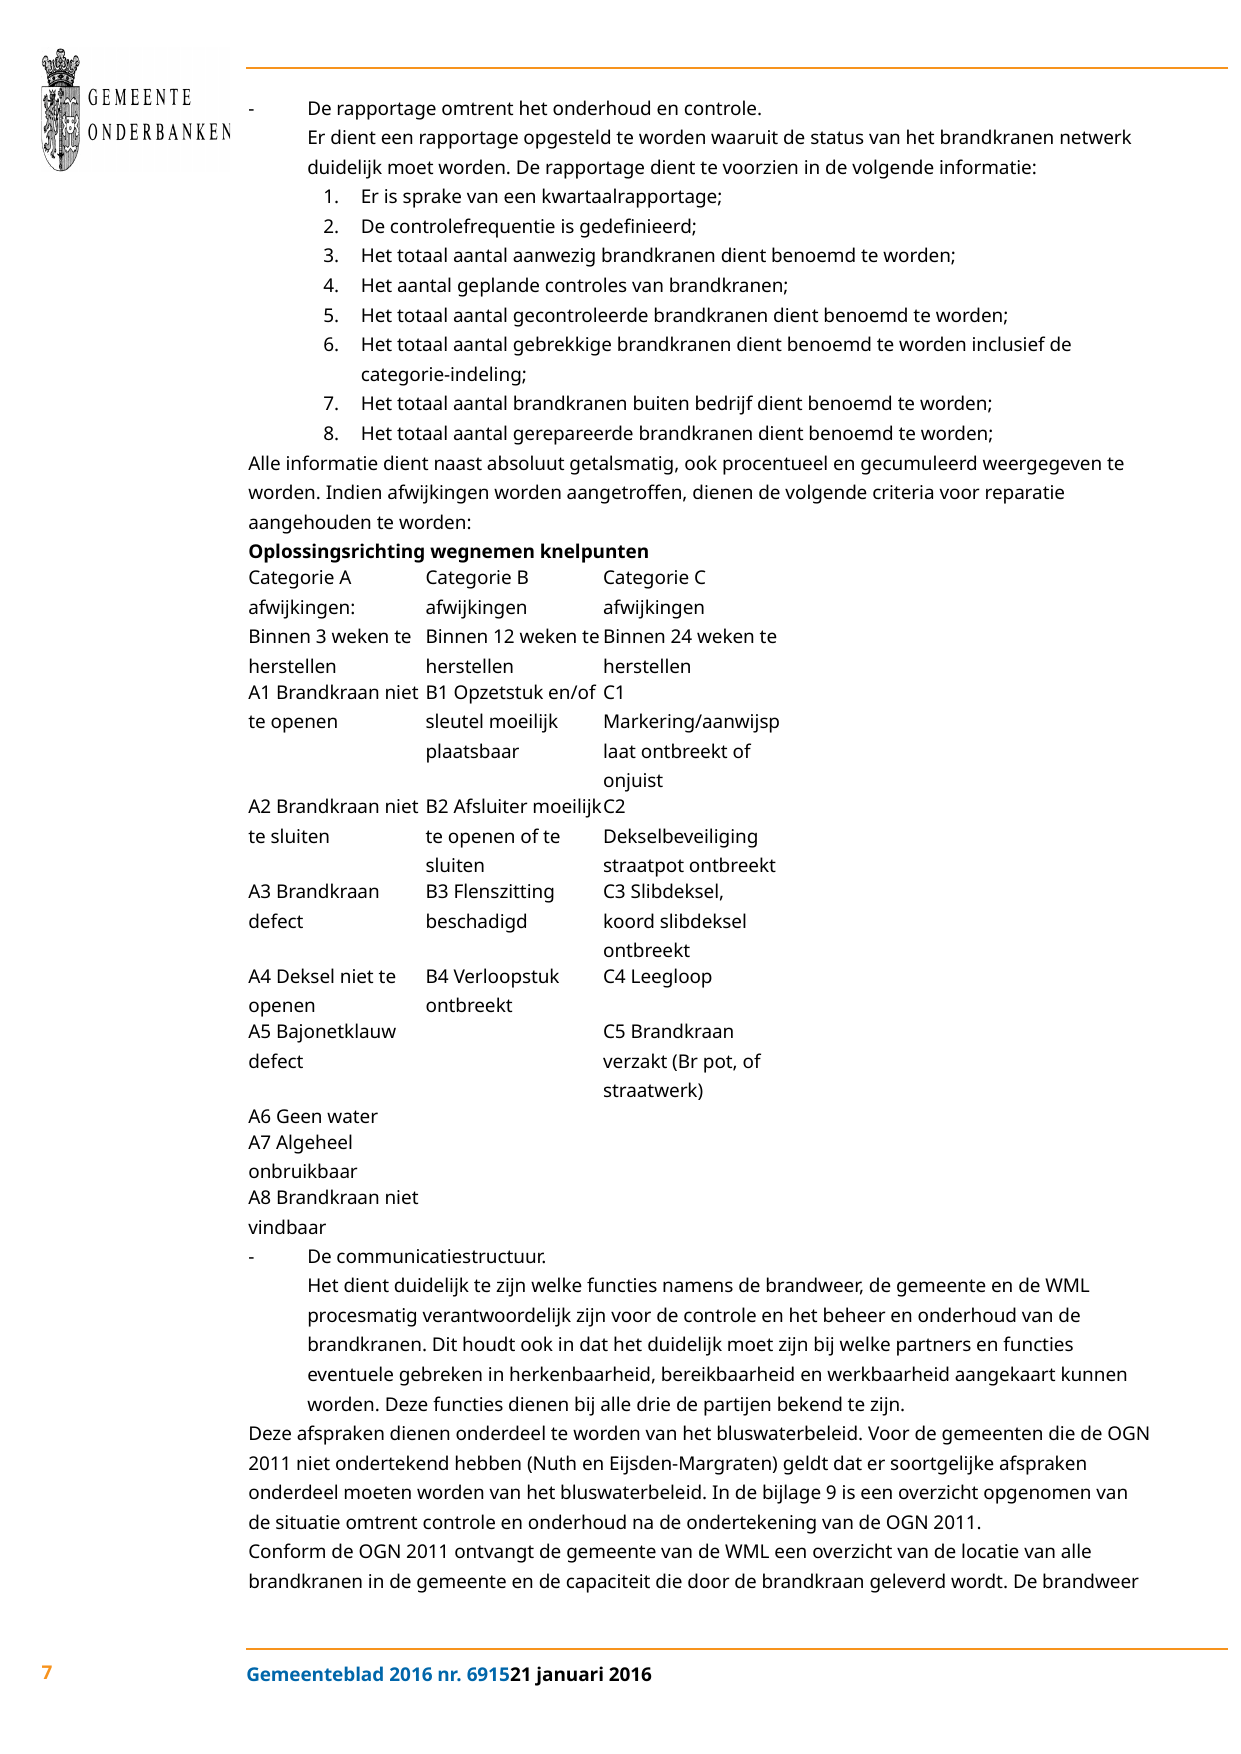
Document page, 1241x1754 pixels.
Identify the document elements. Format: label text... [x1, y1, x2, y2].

list Er is sprake van een kwartaalrapportage; [323, 183, 1152, 209]
table_cell C2 Dekselbeveiliging straatpot ontbreekt [603, 793, 780, 878]
table_cell [425, 1184, 603, 1240]
table_cell A6 Geen water [248, 1103, 425, 1129]
table_cell A7 Algeheel onbruikbaar [248, 1129, 425, 1184]
list De rapportage omtrent het onderhoud en controle. [248, 95, 1152, 121]
table_cell A8 Brandkraan niet vindbaar [248, 1184, 425, 1240]
table_cell C1 Markering/aanwijsplaat ontbreekt of onjuist [603, 679, 780, 793]
list De communicatiestructuur. [248, 1243, 1152, 1269]
list Het aantal geplande controles van brandkranen; [323, 272, 1152, 298]
text Alle informatie dient naast absoluut getalsmatig, ook procentueel en gecumuleerd weergegeven te worden. Indien afwijkingen worden aangetroffen, dienen de volgende criteria voor reparatie aangehouden te worden: [248, 450, 1152, 535]
table_cell [603, 1103, 780, 1129]
list De controlefrequentie is gedefinieerd; [323, 213, 1152, 239]
table_cell A5 Bajonetklauw defect [248, 1019, 425, 1103]
list Het dient duidelijk te zijn welke functies namens de brandweer, de gemeente en de WML procesmatig verantwoordelijk zijn voor de controle en het beheer en onderhoud van de brandkranen. Dit houdt ook in dat het duidelijk moet zijn bij welke partners en functies eventuele gebreken in herkenbaarheid, bereikbaarheid en werkbaarheid aangekaart kunnen worden. Deze functies dienen bij alle drie de partijen bekend te zijn. [248, 1272, 1152, 1417]
list Het totaal aantal gerepareerde brandkranen dient benoemd te worden; [323, 420, 1152, 446]
table_cell C5 Brandkraan verzakt (Br pot, of straatwerk) [603, 1019, 780, 1103]
list Er dient een rapportage opgesteld te worden waaruit de status van het brandkranen netwerk duidelijk moet worden. De rapportage dient te voorzien in de volgende informatie: [248, 124, 1152, 180]
table_cell C4 Leegloop [603, 963, 780, 1018]
list Het totaal aantal gecontroleerde brandkranen dient benoemd te worden; [323, 302, 1152, 328]
table_cell A4 Deksel niet te openen [248, 963, 425, 1018]
table_cell Categorie A afwijkingen: Binnen 3 weken te herstellen [248, 564, 425, 679]
table_cell [425, 1019, 603, 1103]
table_header Oplossingsrichting wegnemen knelpunten [248, 539, 780, 564]
table_cell [603, 1184, 780, 1240]
list Het totaal aantal aanwezig brandkranen dient benoemd te worden; [323, 243, 1152, 268]
table_cell Categorie B afwijkingen Binnen 12 weken te herstellen [425, 564, 603, 679]
table_cell Categorie C afwijkingen Binnen 24 weken te herstellen [603, 564, 780, 679]
table_cell [603, 1129, 780, 1184]
picture [41, 47, 231, 172]
list Het totaal aantal brandkranen buiten bedrijf dient benoemd te worden; [323, 391, 1152, 416]
table_cell [425, 1103, 603, 1129]
table_cell B1 Opzetstuk en/of sleutel moeilijk plaatsbaar [425, 679, 603, 793]
table_cell B3 Flenszitting beschadigd [425, 878, 603, 963]
table_cell A3 Brandkraan defect [248, 878, 425, 963]
table_cell [425, 1129, 603, 1184]
table_cell C3 Slibdeksel, koord slibdeksel ontbreekt [603, 878, 780, 963]
table_cell B4 Verloopstuk ontbreekt [425, 963, 603, 1018]
table_cell A2 Brandkraan niet te sluiten [248, 793, 425, 878]
list Het totaal aantal gebrekkige brandkranen dient benoemd te worden inclusief de categorie-indeling; [323, 331, 1152, 387]
text Conform de OGN 2011 ontvangt de gemeente van de WML een overzicht van de locatie van alle brandkranen in de gemeente en de capaciteit die door de brandkraan geleverd wordt. De brandweer [248, 1539, 1152, 1594]
table_cell B2 Afsluiter moeilijk te openen of te sluiten [425, 793, 603, 878]
text Deze afspraken dienen onderdeel te worden van het bluswaterbeleid. Voor de gemeenten die de OGN 2011 niet ondertekend hebben (Nuth en Eijsden-Margraten) geldt dat er soortgelijke afspraken onderdeel moeten worden van het bluswaterbeleid. In de bijlage 9 is een overzicht opgenomen van de situatie omtrent controle en onderhoud na de ondertekening van de OGN 2011. [248, 1420, 1152, 1535]
table_cell A1 Brandkraan niet te openen [248, 679, 425, 793]
